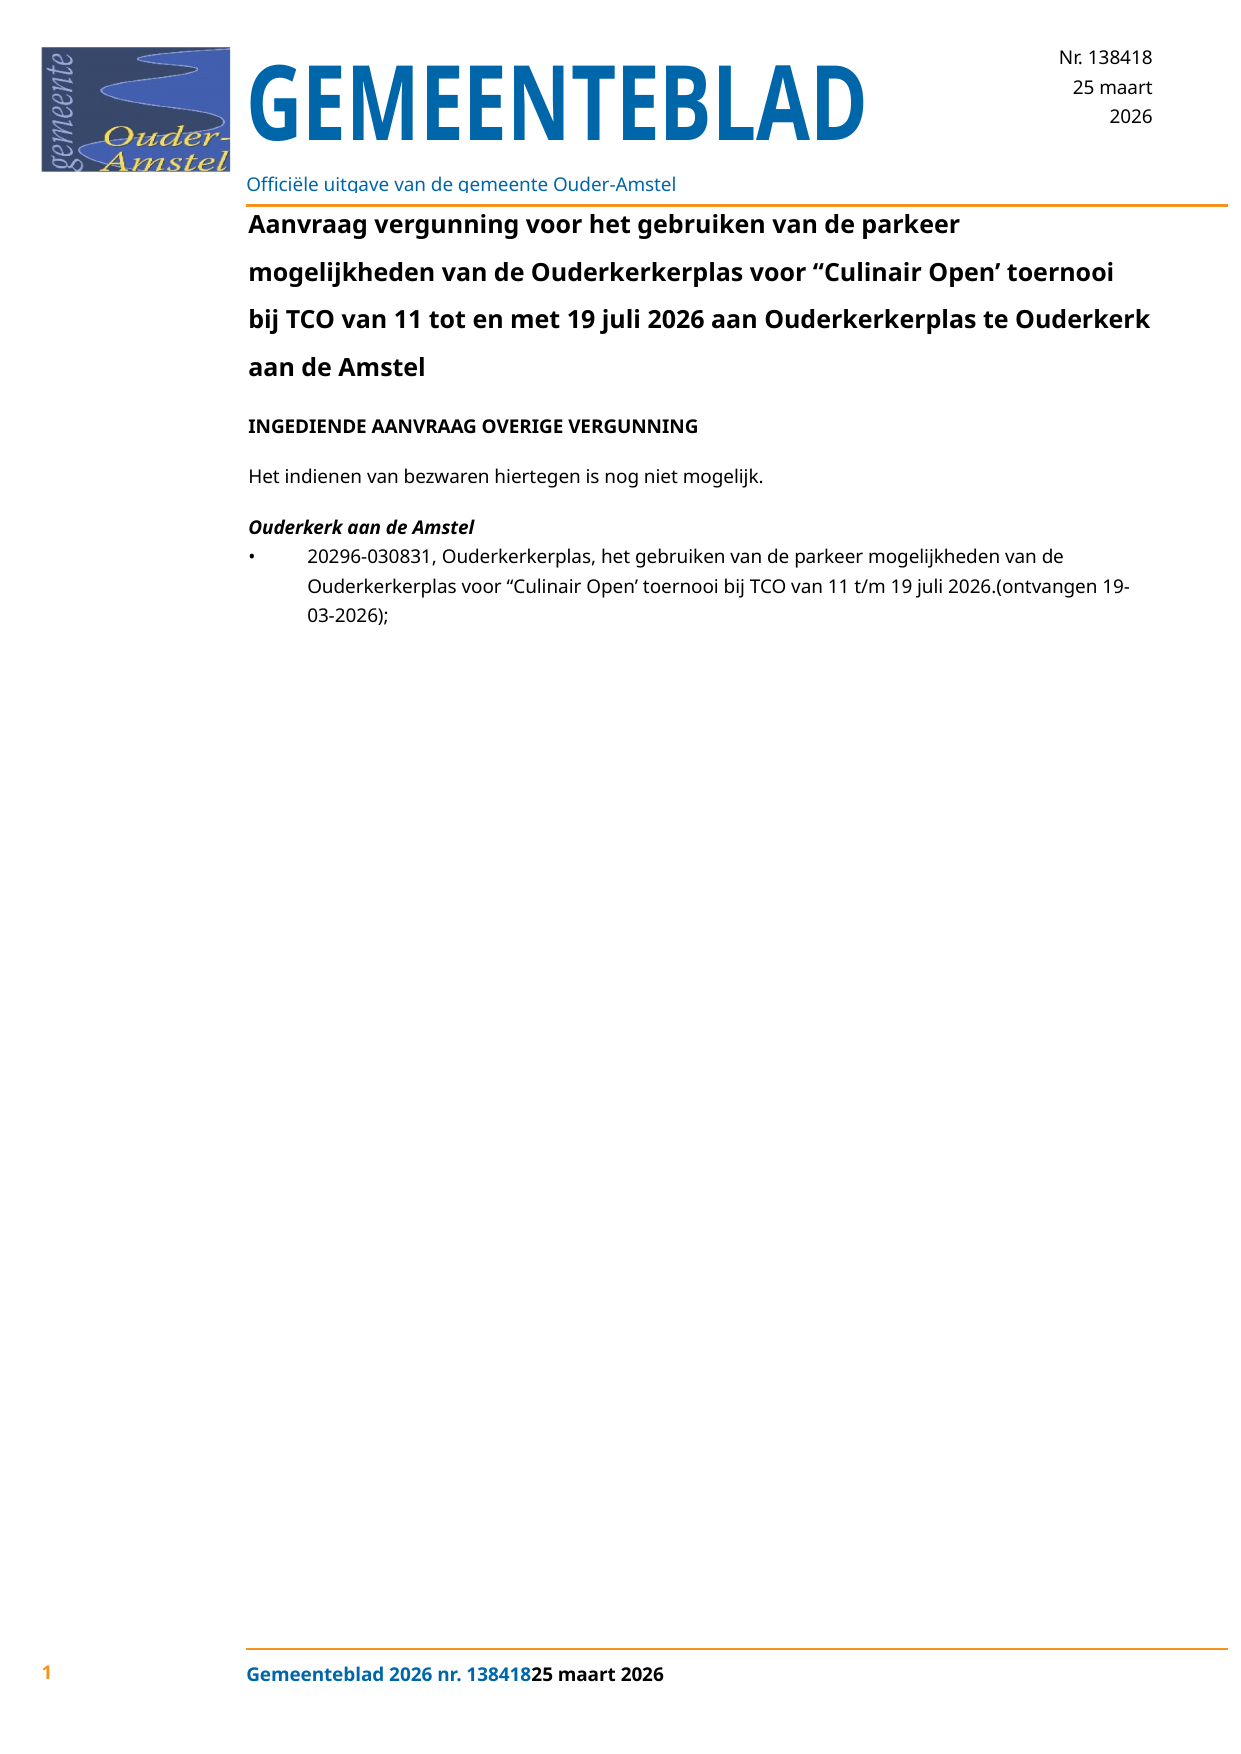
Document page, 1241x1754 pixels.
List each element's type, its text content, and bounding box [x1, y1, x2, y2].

picture [41, 47, 231, 172]
text Ouderkerk aan de Amstel [248, 514, 1152, 540]
list 20296-030831, Ouderkerkerplas, het gebruiken van de parkeer mogelijkheden van de Ouderkerkerplas voor “Culinair Open’ toernooi bij TCO van 11 t/m 19 juli 2026.(ontvangen 19-03-2026); [248, 543, 1152, 628]
text Het indienen van bezwaren hiertegen is nog niet mogelijk. [248, 463, 1152, 489]
text INGEDIENDE AANVRAAG OVERIGE VERGUNNING [248, 413, 1152, 439]
text Aanvraag vergunning voor het gebruiken van de parkeer mogelijkheden van de Ouderkerkerplas voor “Culinair Open’ toernooi bij TCO van 11 tot en met 19 juli 2026 aan Ouderkerkerplas te Ouderkerk aan de Amstel [248, 207, 1152, 384]
